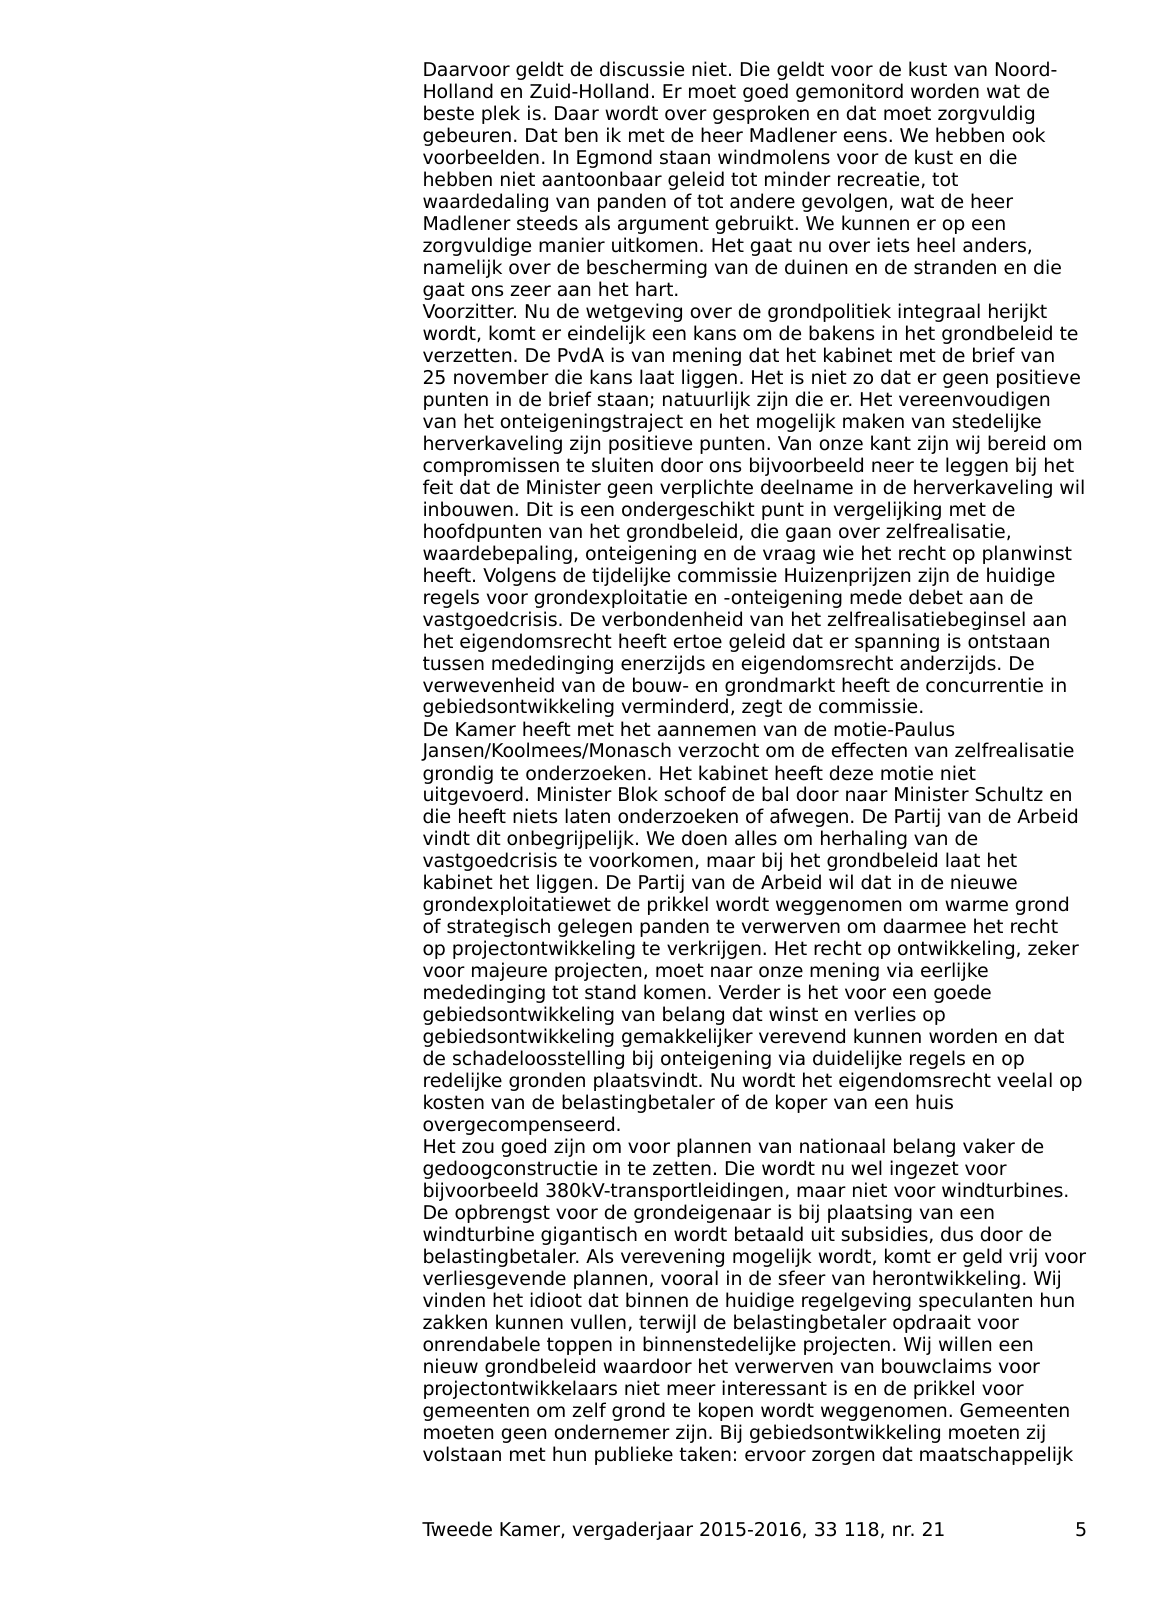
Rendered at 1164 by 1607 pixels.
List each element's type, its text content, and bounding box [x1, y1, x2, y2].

text De Kamer heeft met het aannemen van de motie-Paulus Jansen/Koolmees/Monasch verzocht om de effecten van zelfrealisatie grondig te onderzoeken. Het kabinet heeft deze motie niet uitgevoerd. Minister Blok schoof de bal door naar Minister Schultz en die heeft niets laten onderzoeken of afwegen. De Partij van de Arbeid vindt dit onbegrijpelijk. We doen alles om herhaling van de vastgoedcrisis te voorkomen, maar bij het grondbeleid laat het kabinet het liggen. De Partij van de Arbeid wil dat in de nieuwe grondexploitatiewet de prikkel wordt weggenomen om warme grond of strategisch gelegen panden te verwerven om daarmee het recht op projectontwikkeling te verkrijgen. Het recht op ontwikkeling, zeker voor majeure projecten, moet naar onze mening via eerlijke mededinging tot stand komen. Verder is het voor een goede gebiedsontwikkeling van belang dat winst en verlies op gebiedsontwikkeling gemakkelijker verevend kunnen worden en dat de schadeloosstelling bij onteigening via duidelijke regels en op redelijke gronden plaatsvindt. Nu wordt het eigendomsrecht veelal op kosten van de belastingbetaler of de koper van een huis overgecompenseerd. [422, 718, 1087, 1136]
text Daarvoor geldt de discussie niet. Die geldt voor de kust van Noord-Holland en Zuid-Holland. Er moet goed gemonitord worden wat de beste plek is. Daar wordt over gesproken en dat moet zorgvuldig gebeuren. Dat ben ik met de heer Madlener eens. We hebben ook voorbeelden. In Egmond staan windmolens voor de kust en die hebben niet aantoonbaar geleid tot minder recreatie, tot waardedaling van panden of tot andere gevolgen, wat de heer Madlener steeds als argument gebruikt. We kunnen er op een zorgvuldige manier uitkomen. Het gaat nu over iets heel anders, namelijk over de bescherming van de duinen en de stranden en die gaat ons zeer aan het hart. [422, 59, 1087, 301]
text Het zou goed zijn om voor plannen van nationaal belang vaker de gedoogconstructie in te zetten. Die wordt nu wel ingezet voor bijvoorbeeld 380kV-transportleidingen, maar niet voor windturbines. De opbrengst voor de grondeigenaar is bij plaatsing van een windturbine gigantisch en wordt betaald uit subsidies, dus door de belastingbetaler. Als verevening mogelijk wordt, komt er geld vrij voor verliesgevende plannen, vooral in de sfeer van herontwikkeling. Wij vinden het idioot dat binnen de huidige regelgeving speculanten hun zakken kunnen vullen, terwijl de belastingbetaler opdraait voor onrendabele toppen in binnenstedelijke projecten. Wij willen een nieuw grondbeleid waardoor het verwerven van bouwclaims voor projectontwikkelaars niet meer interessant is en de prikkel voor gemeenten om zelf grond te kopen wordt weggenomen. Gemeenten moeten geen ondernemer zijn. Bij gebiedsontwikkeling moeten zij volstaan met hun publieke taken: ervoor zorgen dat maatschappelijk [422, 1136, 1087, 1466]
text Voorzitter. Nu de wetgeving over de grondpolitiek integraal herijkt wordt, komt er eindelijk een kans om de bakens in het grondbeleid te verzetten. De PvdA is van mening dat het kabinet met de brief van 25 november die kans laat liggen. Het is niet zo dat er geen positieve punten in de brief staan; natuurlijk zijn die er. Het vereenvoudigen van het onteigeningstraject en het mogelijk maken van stedelijke herverkaveling zijn positieve punten. Van onze kant zijn wij bereid om compromissen te sluiten door ons bijvoorbeeld neer te leggen bij het feit dat de Minister geen verplichte deelname in de herverkaveling wil inbouwen. Dit is een ondergeschikt punt in vergelijking met de hoofdpunten van het grondbeleid, die gaan over zelfrealisatie, waardebepaling, onteigening en de vraag wie het recht op planwinst heeft. Volgens de tijdelijke commissie Huizenprijzen zijn de huidige regels voor grondexploitatie en -onteigening mede debet aan de vastgoedcrisis. De verbondenheid van het zelfrealisatiebeginsel aan het eigendomsrecht heeft ertoe geleid dat er spanning is ontstaan tussen mededinging enerzijds en eigendomsrecht anderzijds. De verwevenheid van de bouw- en grondmarkt heeft de concurrentie in gebiedsontwikkeling verminderd, zegt de commissie. [422, 301, 1087, 718]
